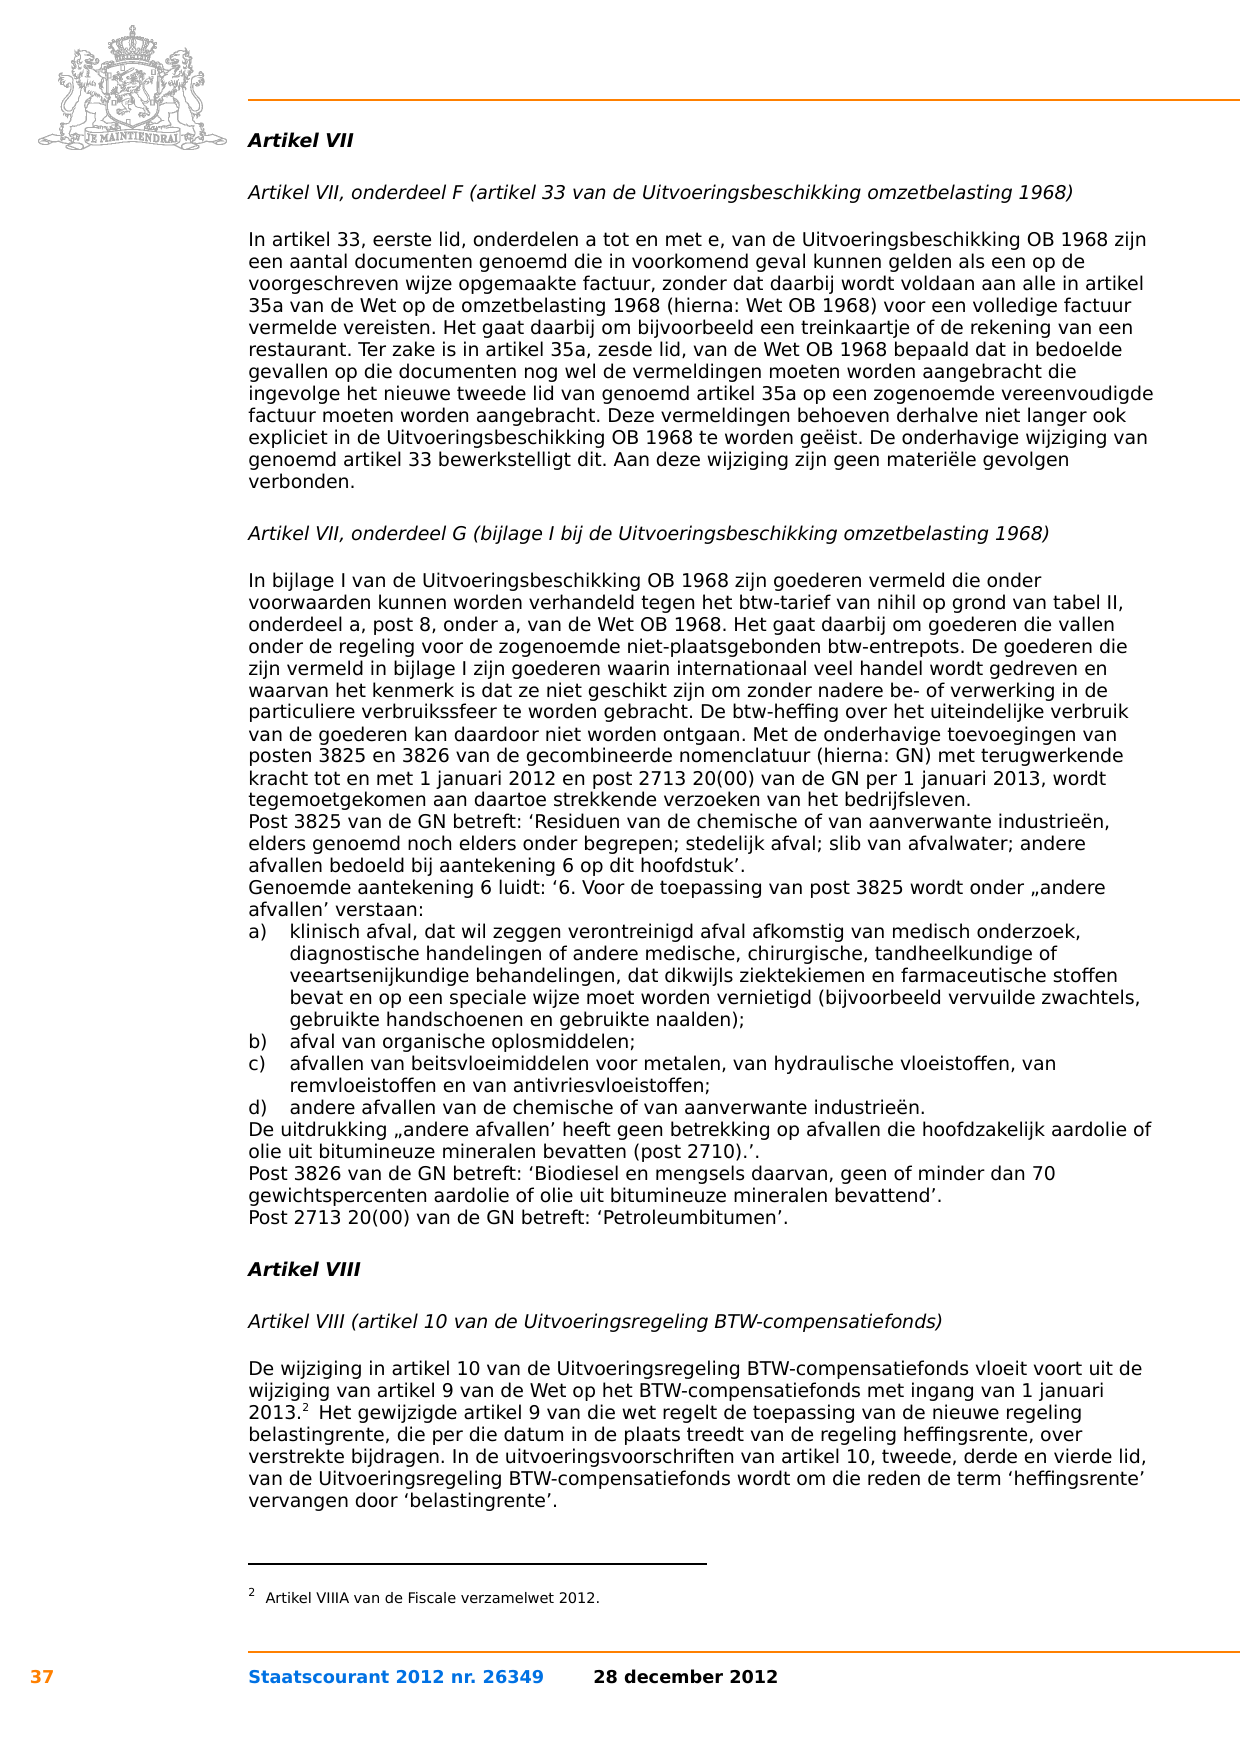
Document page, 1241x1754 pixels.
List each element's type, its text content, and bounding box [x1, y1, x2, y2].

text Post 2713 20(00) van de GN betreft: ‘Petroleumbitumen’. [248, 1207, 1163, 1229]
text Artikel VIIIA van de Fiscale verzamelwet 2012. [248, 1586, 1163, 1608]
subtitle Artikel VII, onderdeel G (bijlage I bij de Uitvoeringsbeschikking omzetbelasting 1968) [248, 523, 1163, 544]
subtitle Artikel VIII [248, 1259, 1163, 1281]
text b) afval van organische oplosmiddelen; [248, 1031, 1163, 1053]
text Post 3825 van de GN betreft: ‘Residuen van de chemische of van aanverwante industrieën, elders genoemd noch elders onder begrepen; stedelijk afval; slib van afvalwater; andere afvallen bedoeld bij aantekening 6 op dit hoofdstuk’. [248, 811, 1163, 877]
text Post 3826 van de GN betreft: ‘Biodiesel en mengsels daarvan, geen of minder dan 70 gewichtspercenten aardolie of olie uit bitumineuze mineralen bevattend’. [248, 1163, 1163, 1207]
picture [38, 25, 227, 150]
text a) klinisch afval, dat wil zeggen verontreinigd afval afkomstig van medisch onderzoek, diagnostische handelingen of andere medische, chirurgische, tandheelkundige of veeartsenijkundige behandelingen, dat dikwijls ziektekiemen en farmaceutische stoffen bevat en op een speciale wijze moet worden vernietigd (bijvoorbeeld vervuilde zwachtels, gebruikte handschoenen en gebruikte naalden); [248, 921, 1163, 1031]
text In artikel 33, eerste lid, onderdelen a tot en met e, van de Uitvoeringsbeschikking OB 1968 zijn een aantal documenten genoemd die in voorkomend geval kunnen gelden als een op de voorgeschreven wijze opgemaakte factuur, zonder dat daarbij wordt voldaan aan alle in artikel 35a van de Wet op de omzetbelasting 1968 (hierna: Wet OB 1968) voor een volledige factuur vermelde vereisten. Het gaat daarbij om bijvoorbeeld een treinkaartje of de rekening van een restaurant. Ter zake is in artikel 35a, zesde lid, van de Wet OB 1968 bepaald dat in bedoelde gevallen op die documenten nog wel de vermeldingen moeten worden aangebracht die ingevolge het nieuwe tweede lid van genoemd artikel 35a op een zogenoemde vereenvoudigde factuur moeten worden aangebracht. Deze vermeldingen behoeven derhalve niet langer ook expliciet in de Uitvoeringsbeschikking OB 1968 te worden geëist. De onderhavige wijziging van genoemd artikel 33 bewerkstelligt dit. Aan deze wijziging zijn geen materiële gevolgen verbonden. [248, 229, 1163, 493]
subtitle Artikel VIII (artikel 10 van de Uitvoeringsregeling BTW-compensatiefonds) [248, 1311, 1163, 1333]
text De wijziging in artikel 10 van de Uitvoeringsregeling BTW-compensatiefonds vloeit voort uit de wijziging van artikel 9 van de Wet op het BTW-compensatiefonds met ingang van 1 januari 2013. Het gewijzigde artikel 9 van die wet regelt de toepassing van de nieuwe regeling belastingrente, die per die datum in de plaats treedt van de regeling heffingsrente, over verstrekte bijdragen. In de uitvoeringsvoorschriften van artikel 10, tweede, derde en vierde lid, van de Uitvoeringsregeling BTW-compensatiefonds wordt om die reden de term ‘heffingsrente’ vervangen door ‘belastingrente’. [248, 1358, 1163, 1512]
text In bijlage I van de Uitvoeringsbeschikking OB 1968 zijn goederen vermeld die onder voorwaarden kunnen worden verhandeld tegen het btw-tarief van nihil op grond van tabel II, onderdeel a, post 8, onder a, van de Wet OB 1968. Het gaat daarbij om goederen die vallen onder de regeling voor de zogenoemde niet-plaatsgebonden btw-entrepots. De goederen die zijn vermeld in bijlage I zijn goederen waarin internationaal veel handel wordt gedreven en waarvan het kenmerk is dat ze niet geschikt zijn om zonder nadere be- of verwerking in de particuliere verbruikssfeer te worden gebracht. De btw-heffing over het uiteindelijke verbruik van de goederen kan daardoor niet worden ontgaan. Met de onderhavige toevoegingen van posten 3825 en 3826 van de gecombineerde nomenclatuur (hierna: GN) met terugwerkende kracht tot en met 1 januari 2012 en post 2713 20(00) van de GN per 1 januari 2013, wordt tegemoetgekomen aan daartoe strekkende verzoeken van het bedrijfsleven. [248, 569, 1163, 811]
text d) andere afvallen van de chemische of van aanverwante industrieën. [248, 1097, 1163, 1119]
text c) afvallen van beitsvloeimiddelen voor metalen, van hydraulische vloeistoffen, van remvloeistoffen en van antivriesvloeistoffen; [248, 1053, 1163, 1097]
text De uitdrukking „andere afvallen’ heeft geen betrekking op afvallen die hoofdzakelijk aardolie of olie uit bitumineuze mineralen bevatten (post 2710).’. [248, 1119, 1163, 1163]
subtitle Artikel VII, onderdeel F (artikel 33 van de Uitvoeringsbeschikking omzetbelasting 1968) [248, 182, 1163, 204]
subtitle Artikel VII [248, 130, 1163, 152]
text Genoemde aantekening 6 luidt: ‘6. Voor de toepassing van post 3825 wordt onder „andere afvallen’ verstaan: [248, 877, 1163, 921]
